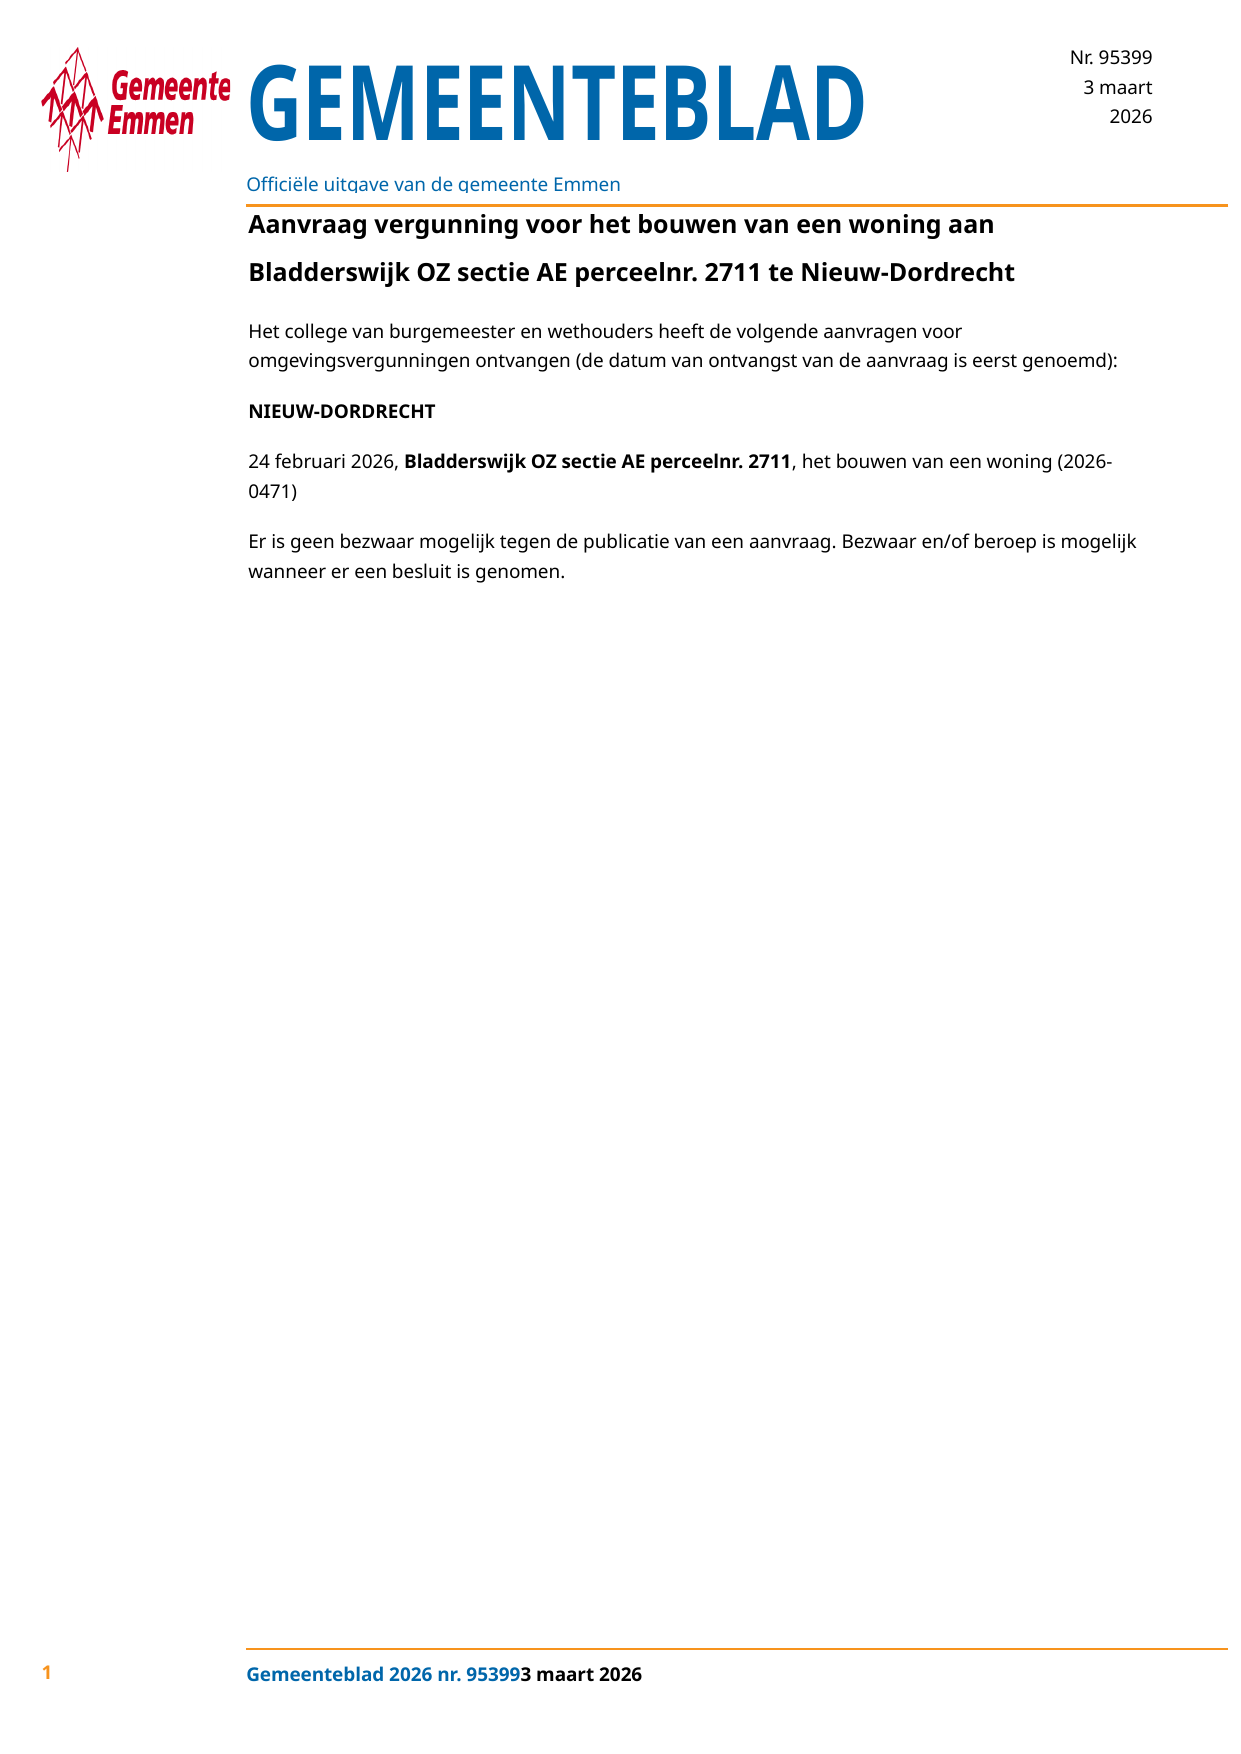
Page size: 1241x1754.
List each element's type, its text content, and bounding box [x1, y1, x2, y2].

text Aanvraag vergunning voor het bouwen van een woning aan Bladderswijk OZ sectie AE perceelnr. 2711 te Nieuw-Dordrecht [248, 207, 1152, 288]
picture [41, 47, 231, 172]
text 24 februari 2026, Bladderswijk OZ sectie AE perceelnr. 2711, het bouwen van een woning (2026-0471) [248, 448, 1152, 504]
text Het college van burgemeester en wethouders heeft de volgende aanvragen voor omgevingsvergunningen ontvangen (de datum van ontvangst van de aanvraag is eerst genoemd): [248, 318, 1152, 373]
text Er is geen bezwaar mogelijk tegen de publicatie van een aanvraag. Bezwaar en/of beroep is mogelijk wanneer er een besluit is genomen. [248, 528, 1152, 584]
text NIEUW-DORDRECHT [248, 398, 1152, 424]
